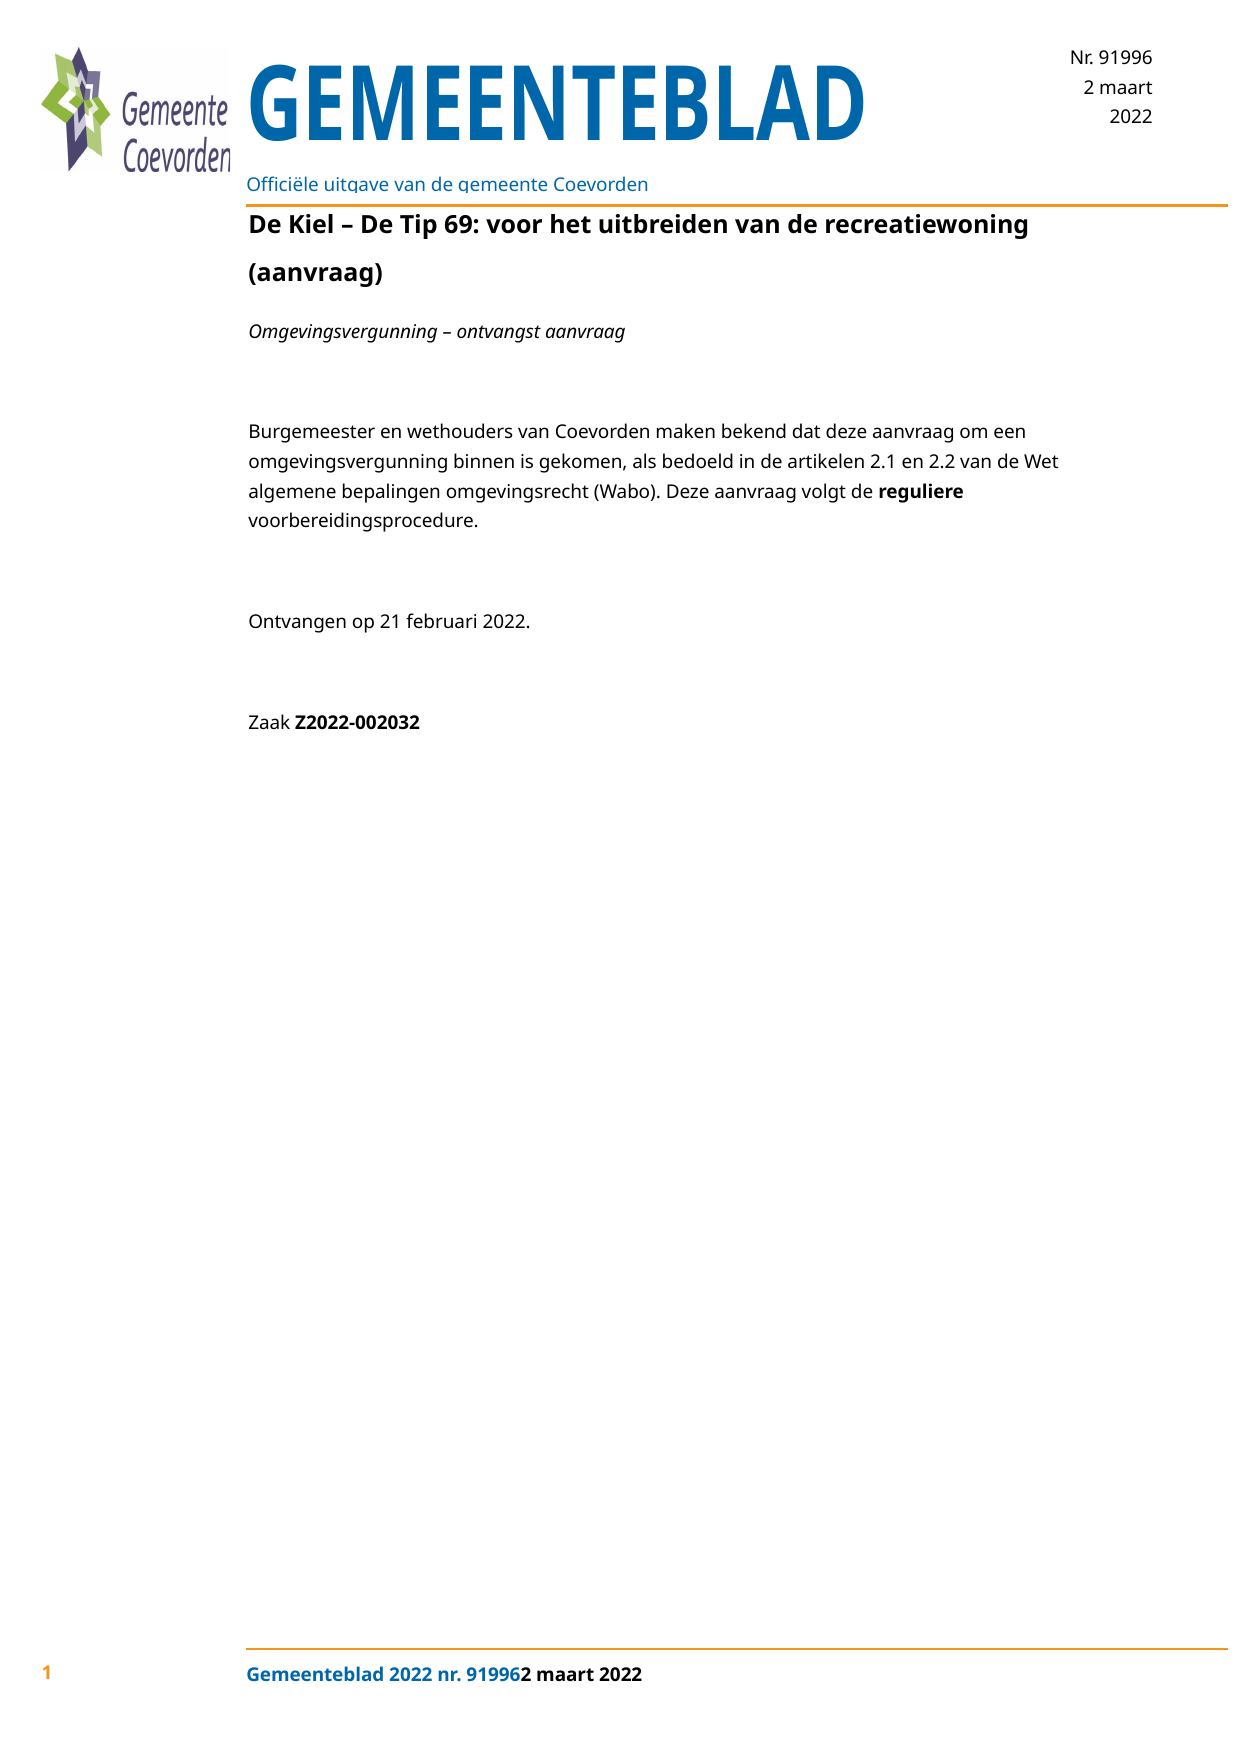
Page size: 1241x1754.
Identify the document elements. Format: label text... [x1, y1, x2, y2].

text Burgemeester en wethouders van Coevorden maken bekend dat deze aanvraag om een omgevingsvergunning binnen is gekomen, als bedoeld in de artikelen 2.1 en 2.2 van de Wet algemene bepalingen omgevingsrecht (Wabo). Deze aanvraag volgt de reguliere voorbereidingsprocedure. [248, 419, 1152, 533]
text Zaak Z2022-002032 [248, 709, 1152, 735]
text Omgevingsvergunning – ontvangst aanvraag [248, 318, 1152, 344]
text De Kiel – De Tip 69: voor het uitbreiden van de recreatiewoning (aanvraag) [248, 207, 1152, 288]
text Ontvangen op 21 februari 2022. [248, 608, 1152, 634]
picture [41, 47, 231, 172]
